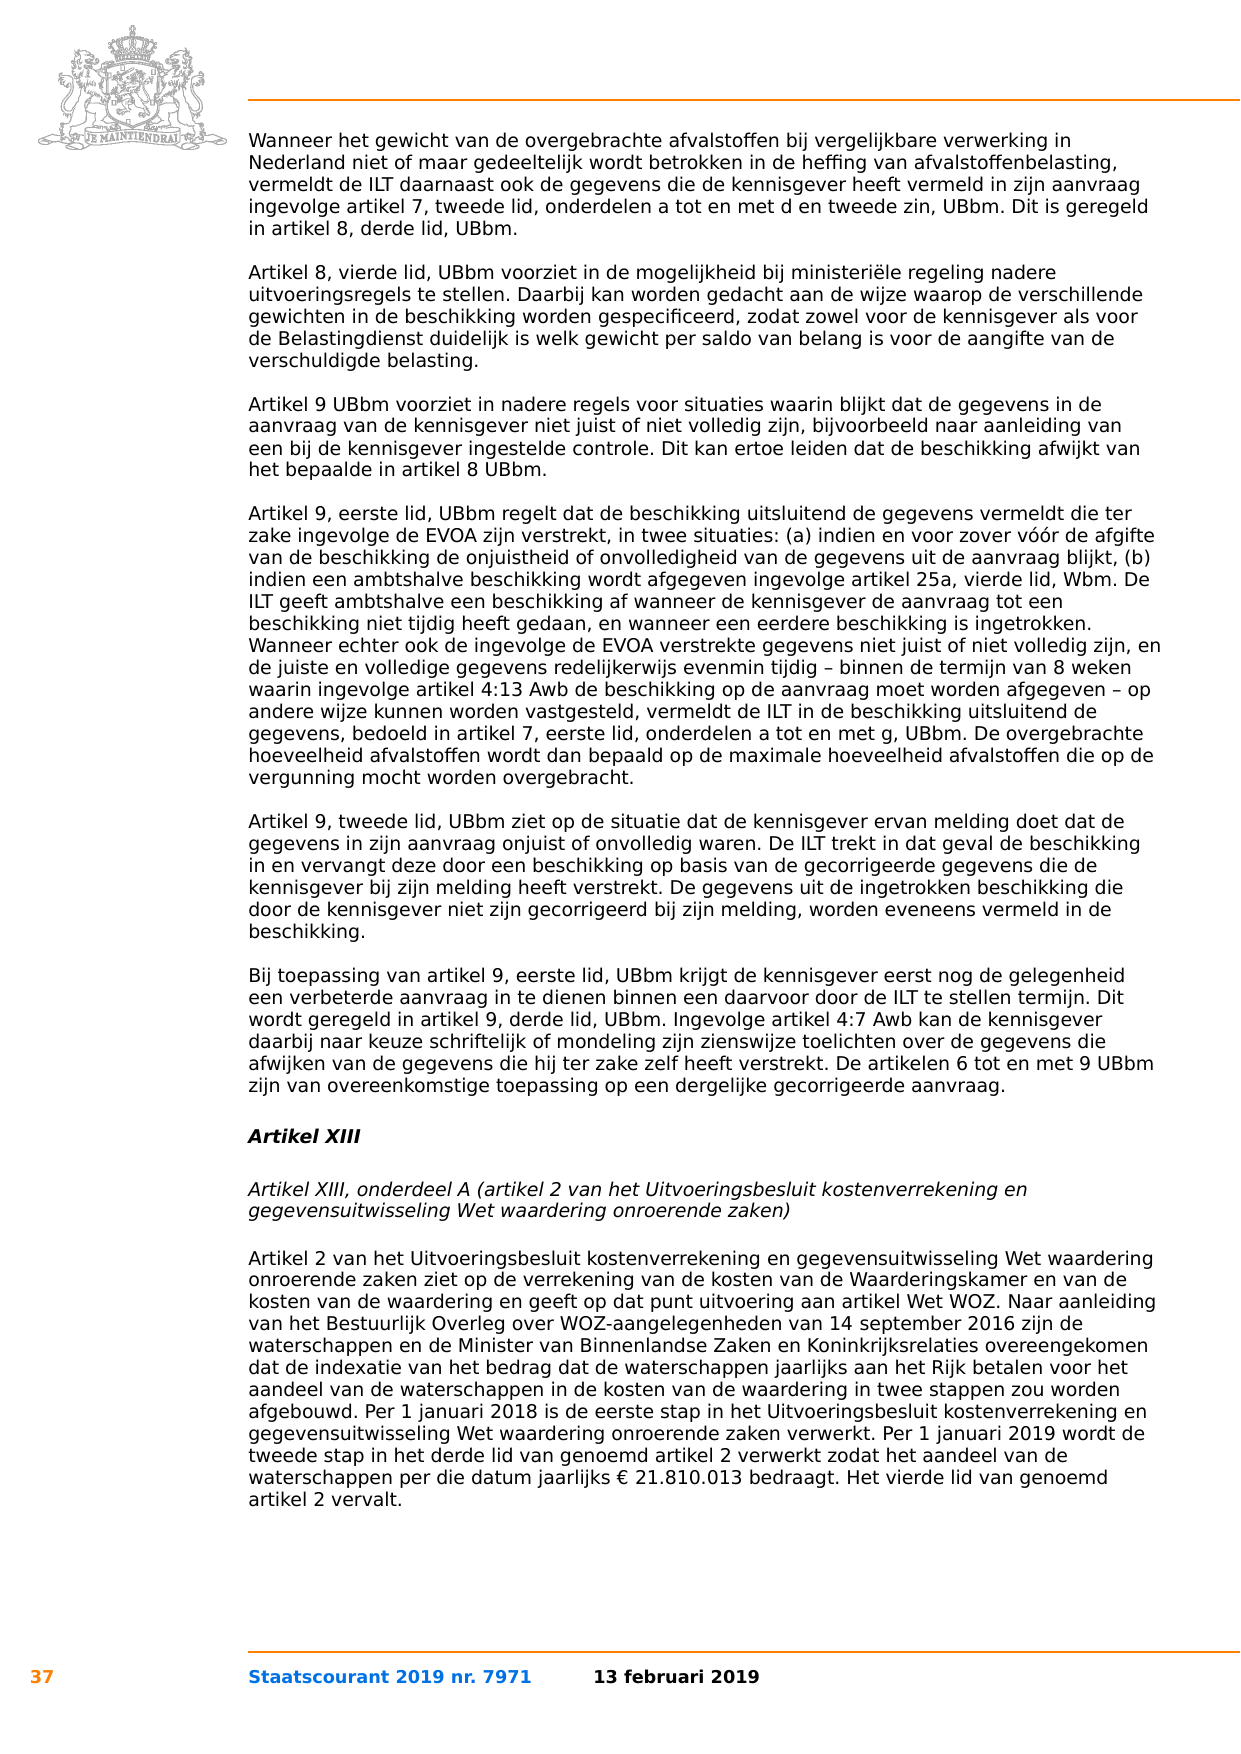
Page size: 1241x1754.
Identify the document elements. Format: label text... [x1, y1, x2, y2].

text Artikel 9 UBbm voorziet in nadere regels voor situaties waarin blijkt dat de gegevens in de aanvraag van de kennisgever niet juist of niet volledig zijn, bijvoorbeeld naar aanleiding van een bij de kennisgever ingestelde controle. Dit kan ertoe leiden dat de beschikking afwijkt van het bepaalde in artikel 8 UBbm. [248, 393, 1163, 481]
text Artikel 9, eerste lid, UBbm regelt dat de beschikking uitsluitend de gegevens vermeldt die ter zake ingevolge de EVOA zijn verstrekt, in twee situaties: (a) indien en voor zover vóór de afgifte van de beschikking de onjuistheid of onvolledigheid van de gegevens uit de aanvraag blijkt, (b) indien een ambtshalve beschikking wordt afgegeven ingevolge artikel 25a, vierde lid, Wbm. De ILT geeft ambtshalve een beschikking af wanneer de kennisgever de aanvraag tot een beschikking niet tijdig heeft gedaan, en wanneer een eerdere beschikking is ingetrokken. Wanneer echter ook de ingevolge de EVOA verstrekte gegevens niet juist of niet volledig zijn, en de juiste en volledige gegevens redelijkerwijs evenmin tijdig – binnen de termijn van 8 weken waarin ingevolge artikel 4:13 Awb de beschikking op de aanvraag moet worden afgegeven – op andere wijze kunnen worden vastgesteld, vermeldt de ILT in de beschikking uitsluitend de gegevens, bedoeld in artikel 7, eerste lid, onderdelen a tot en met g, UBbm. De overgebrachte hoeveelheid afvalstoffen wordt dan bepaald op de maximale hoeveelheid afvalstoffen die op de vergunning mocht worden overgebracht. [248, 503, 1163, 789]
text Artikel 8, vierde lid, UBbm voorziet in de mogelijkheid bij ministeriële regeling nadere uitvoeringsregels te stellen. Daarbij kan worden gedacht aan de wijze waarop de verschillende gewichten in de beschikking worden gespecificeerd, zodat zowel voor de kennisgever als voor de Belastingdienst duidelijk is welk gewicht per saldo van belang is voor de aangifte van de verschuldigde belasting. [248, 262, 1163, 372]
subtitle Artikel XIII [248, 1126, 1163, 1148]
picture [38, 25, 227, 150]
text Wanneer het gewicht van de overgebrachte afvalstoffen bij vergelijkbare verwerking in Nederland niet of maar gedeeltelijk wordt betrokken in de heffing van afvalstoffenbelasting, vermeldt de ILT daarnaast ook de gegevens die de kennisgever heeft vermeld in zijn aanvraag ingevolge artikel 7, tweede lid, onderdelen a tot en met d en tweede zin, UBbm. Dit is geregeld in artikel 8, derde lid, UBbm. [248, 130, 1163, 240]
subtitle Artikel XIII, onderdeel A (artikel 2 van het Uitvoeringsbesluit kostenverrekening en gegevensuitwisseling Wet waardering onroerende zaken) [248, 1178, 1163, 1222]
text Bij toepassing van artikel 9, eerste lid, UBbm krijgt de kennisgever eerst nog de gelegenheid een verbeterde aanvraag in te dienen binnen een daarvoor door de ILT te stellen termijn. Dit wordt geregeld in artikel 9, derde lid, UBbm. Ingevolge artikel 4:7 Awb kan de kennisgever daarbij naar keuze schriftelijk of mondeling zijn zienswijze toelichten over de gegevens die afwijken van de gegevens die hij ter zake zelf heeft verstrekt. De artikelen 6 tot en met 9 UBbm zijn van overeenkomstige toepassing op een dergelijke gecorrigeerde aanvraag. [248, 964, 1163, 1096]
text Artikel 9, tweede lid, UBbm ziet op de situatie dat de kennisgever ervan melding doet dat de gegevens in zijn aanvraag onjuist of onvolledig waren. De ILT trekt in dat geval de beschikking in en vervangt deze door een beschikking op basis van de gecorrigeerde gegevens die de kennisgever bij zijn melding heeft verstrekt. De gegevens uit de ingetrokken beschikking die door de kennisgever niet zijn gecorrigeerd bij zijn melding, worden eveneens vermeld in de beschikking. [248, 811, 1163, 943]
text Artikel 2 van het Uitvoeringsbesluit kostenverrekening en gegevensuitwisseling Wet waardering onroerende zaken ziet op de verrekening van de kosten van de Waarderingskamer en van de kosten van de waardering en geeft op dat punt uitvoering aan artikel Wet WOZ. Naar aanleiding van het Bestuurlijk Overleg over WOZ-aangelegenheden van 14 september 2016 zijn de waterschappen en de Minister van Binnenlandse Zaken en Koninkrijksrelaties overeengekomen dat de indexatie van het bedrag dat de waterschappen jaarlijks aan het Rijk betalen voor het aandeel van de waterschappen in de kosten van de waardering in twee stappen zou worden afgebouwd. Per 1 januari 2018 is de eerste stap in het Uitvoeringsbesluit kostenverrekening en gegevensuitwisseling Wet waardering onroerende zaken verwerkt. Per 1 januari 2019 wordt de tweede stap in het derde lid van genoemd artikel 2 verwerkt zodat het aandeel van de waterschappen per die datum jaarlijks € 21.810.013 bedraagt. Het vierde lid van genoemd artikel 2 vervalt. [248, 1247, 1163, 1511]
